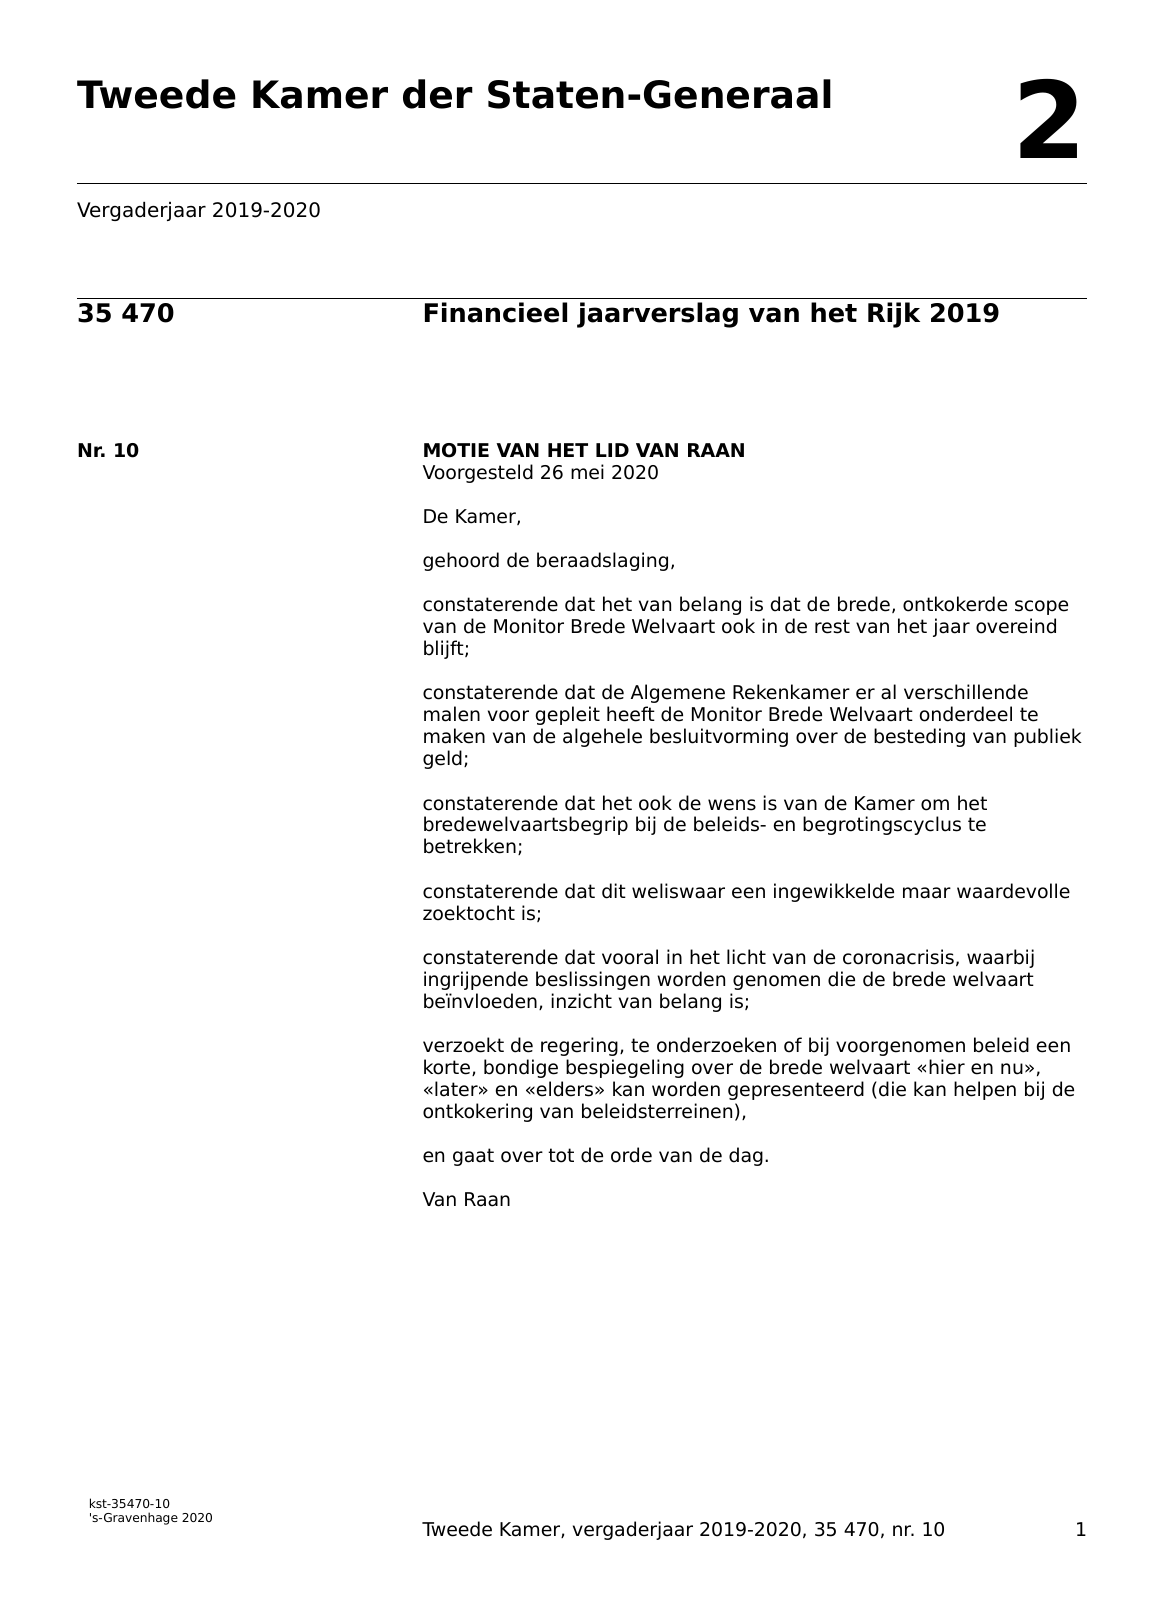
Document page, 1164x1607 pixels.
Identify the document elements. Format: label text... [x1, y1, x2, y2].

text constaterende dat het van belang is dat de brede, ontkokerde scope van de Monitor Brede Welvaart ook in de rest van het jaar overeind blijft; [422, 594, 1087, 660]
text kst-35470-10 [88, 1497, 323, 1511]
text en gaat over tot de orde van de dag. [422, 1145, 1087, 1167]
text 's-Gravenhage 2020 [88, 1511, 323, 1525]
text constaterende dat het ook de wens is van de Kamer om het bredewelvaartsbegrip bij de beleids- en begrotingscyclus te betrekken; [422, 792, 1087, 858]
table_cell Vergaderjaar 2019-2020 [77, 184, 1087, 298]
text Voorgesteld 26 mei 2020 [422, 462, 1087, 484]
subtitle Nr. 10 MOTIE VAN HET LID VAN RAAN [77, 440, 1087, 462]
text verzoekt de regering, te onderzoeken of bij voorgenomen beleid een korte, bondige bespiegeling over de brede welvaart «hier en nu», «later» en «elders» kan worden gepresenteerd (die kan helpen bij de ontkokering van beleidsterreinen), [422, 1035, 1087, 1123]
text constaterende dat de Algemene Rekenkamer er al verschillende malen voor gepleit heeft de Monitor Brede Welvaart onderdeel te maken van de algehele besluitvorming over de besteding van publiek geld; [422, 682, 1087, 770]
subtitle 35 470 Financieel jaarverslag van het Rijk 2019 [77, 299, 1087, 329]
table_header 2 [886, 59, 1087, 183]
text De Kamer, [422, 506, 1087, 528]
text constaterende dat dit weliswaar een ingewikkelde maar waardevolle zoektocht is; [422, 881, 1087, 924]
text gehoord de beraadslaging, [422, 550, 1087, 572]
text constaterende dat vooral in het licht van de coronacrisis, waarbij ingrijpende beslissingen worden genomen die de brede welvaart beïnvloeden, inzicht van belang is; [422, 947, 1087, 1013]
text Van Raan [422, 1189, 1087, 1211]
table_header Tweede Kamer der Staten-Generaal [77, 59, 886, 183]
